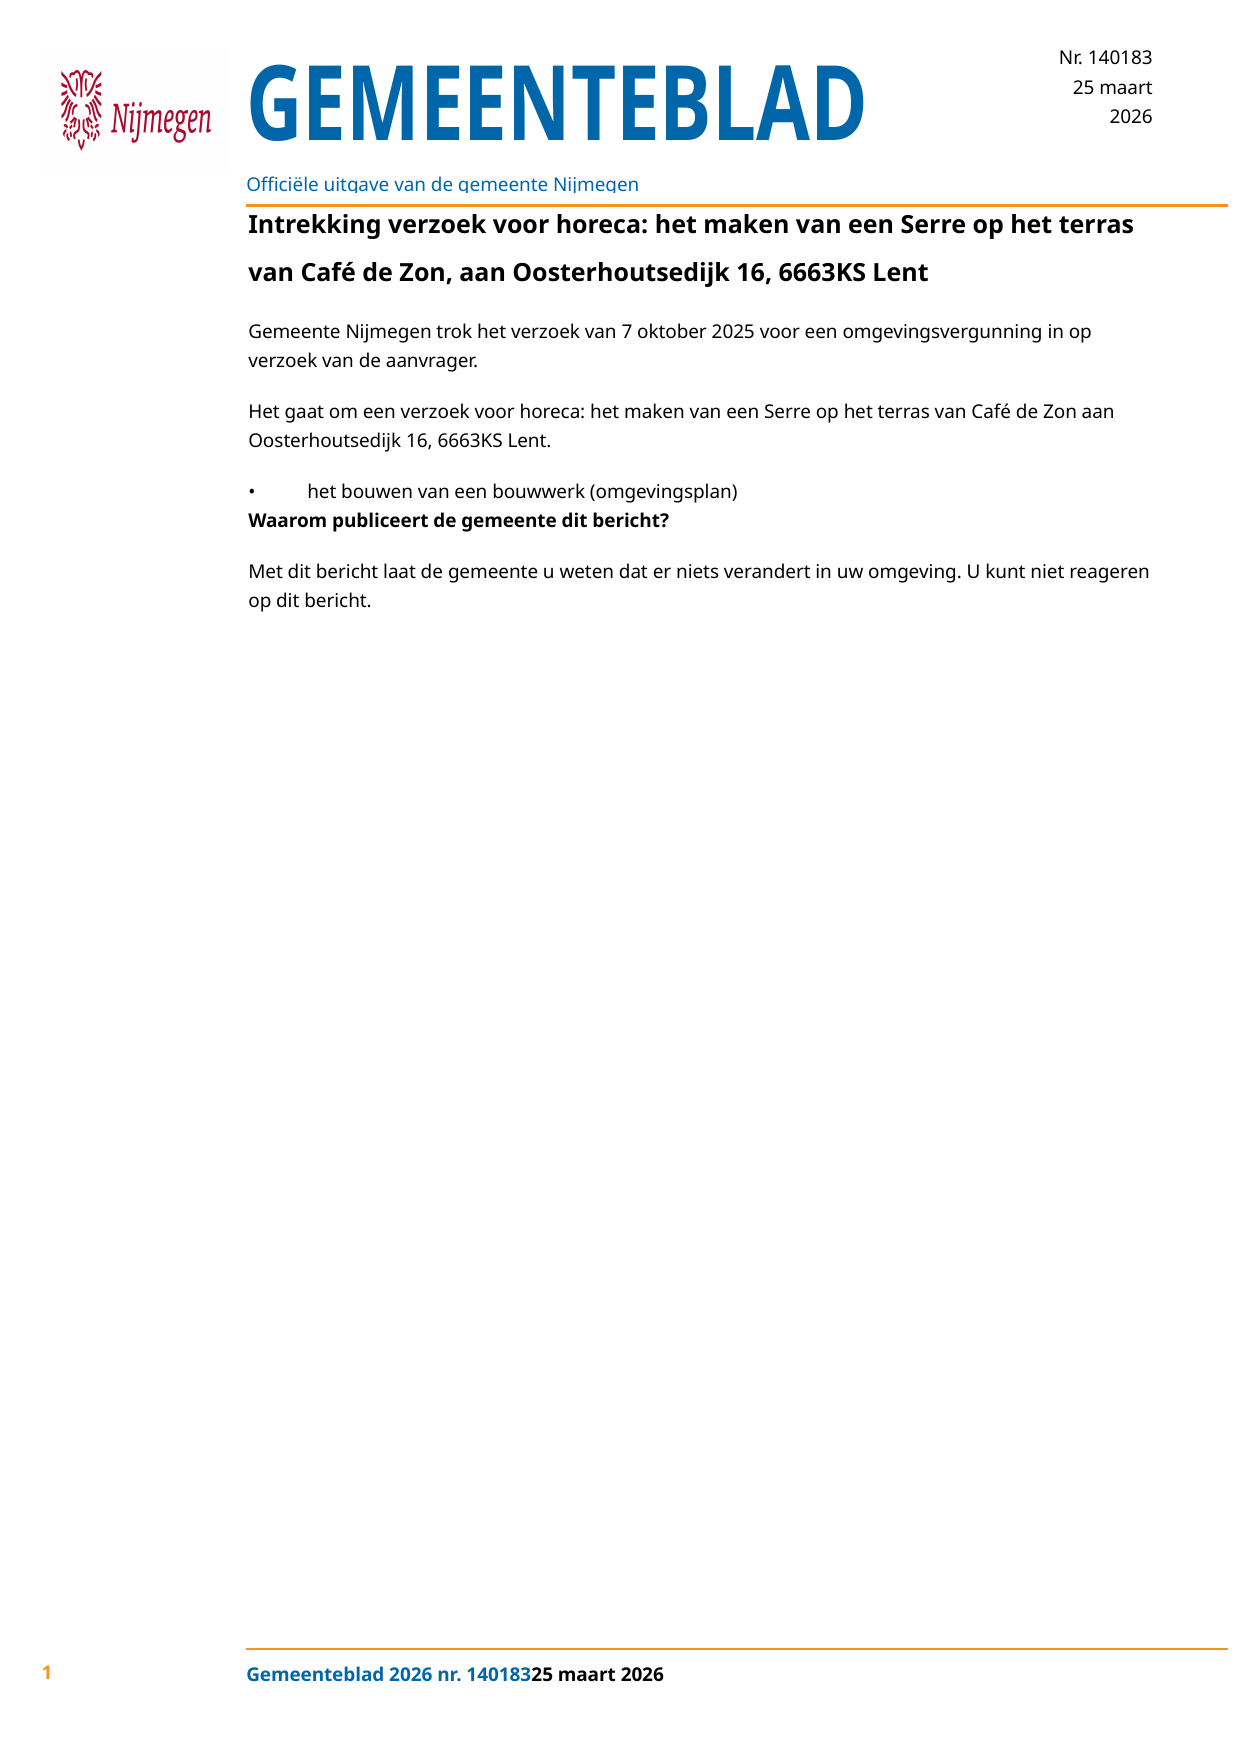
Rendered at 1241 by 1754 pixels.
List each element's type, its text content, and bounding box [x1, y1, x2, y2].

text Waarom publiceert de gemeente dit bericht? [248, 507, 1152, 533]
picture [41, 47, 231, 172]
text Intrekking verzoek voor horeca: het maken van een Serre op het terras van Café de Zon, aan Oosterhoutsedijk 16, 6663KS Lent [248, 207, 1152, 288]
text Gemeente Nijmegen trok het verzoek van 7 oktober 2025 voor een omgevingsvergunning in op verzoek van de aanvrager. [248, 318, 1152, 373]
text Met dit bericht laat de gemeente u weten dat er niets verandert in uw omgeving. U kunt niet reageren op dit bericht. [248, 558, 1152, 613]
list het bouwen van een bouwwerk (omgevingsplan) [248, 478, 1152, 504]
text Het gaat om een verzoek voor horeca: het maken van een Serre op het terras van Café de Zon aan Oosterhoutsedijk 16, 6663KS Lent. [248, 398, 1152, 453]
